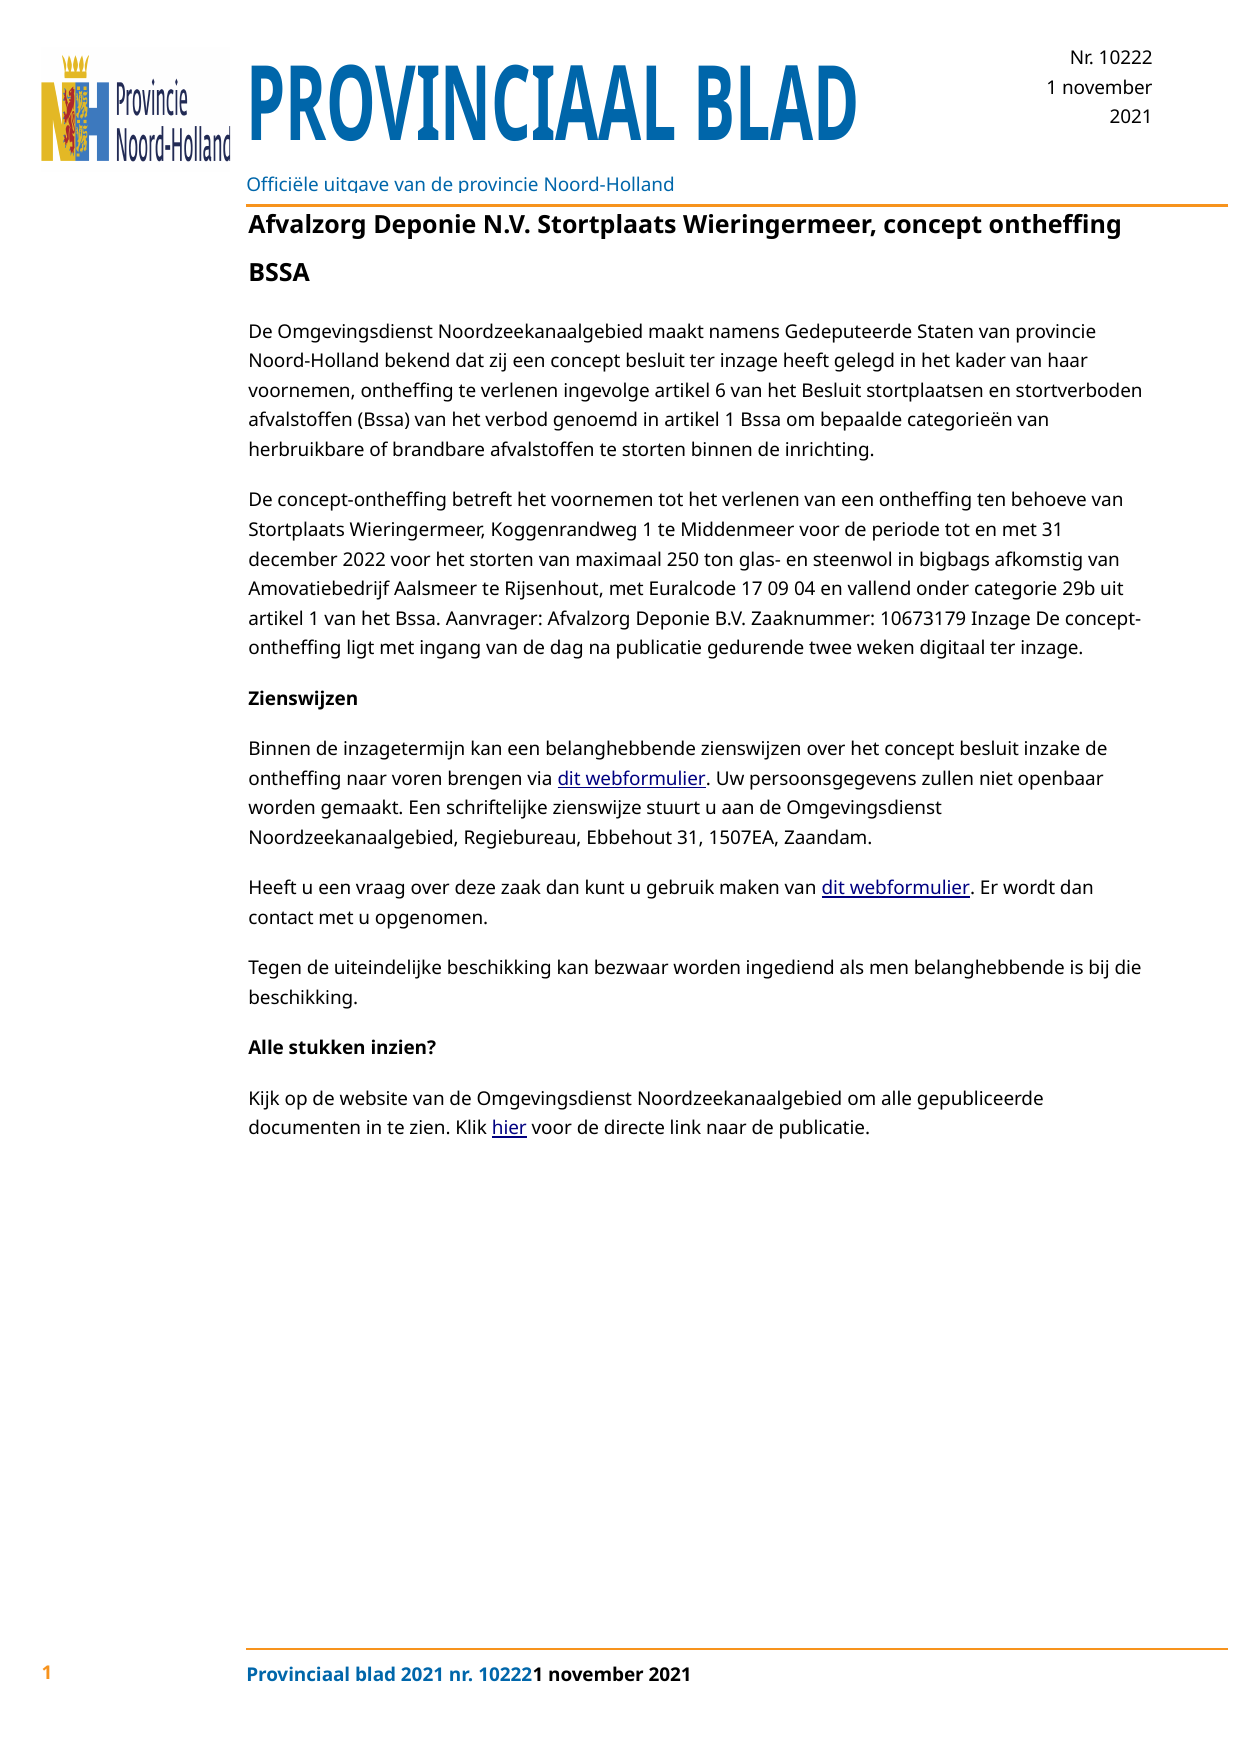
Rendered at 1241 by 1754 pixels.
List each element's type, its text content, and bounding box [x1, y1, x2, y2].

text Zienswijzen [248, 685, 1152, 711]
text De Omgevingsdienst Noordzeekanaalgebied maakt namens Gedeputeerde Staten van provincie Noord-Holland bekend dat zij een concept besluit ter inzage heeft gelegd in het kader van haar voornemen, ontheffing te verlenen ingevolge artikel 6 van het Besluit stortplaatsen en stortverboden afvalstoffen (Bssa) van het verbod genoemd in artikel 1 Bssa om bepaalde categorieën van herbruikbare of brandbare afvalstoffen te storten binnen de inrichting. [248, 318, 1152, 462]
text Tegen de uiteindelijke beschikking kan bezwaar worden ingediend als men belanghebbende is bij die beschikking. [248, 954, 1152, 1010]
text Heeft u een vraag over deze zaak dan kunt u gebruik maken van dit webformulier. Er wordt dan contact met u opgenomen. [248, 874, 1152, 930]
picture [41, 47, 231, 172]
text Kijk op de website van de Omgevingsdienst Noordzeekanaalgebied om alle gepubliceerde documenten in te zien. Klik hier voor de directe link naar de publicatie. [248, 1085, 1152, 1140]
text De concept-ontheffing betreft het voornemen tot het verlenen van een ontheffing ten behoeve van Stortplaats Wieringermeer, Koggenrandweg 1 te Middenmeer voor de periode tot en met 31 december 2022 voor het storten van maximaal 250 ton glas- en steenwol in bigbags afkomstig van Amovatiebedrijf Aalsmeer te Rijsenhout, met Euralcode 17 09 04 en vallend onder categorie 29b uit artikel 1 van het Bssa. Aanvrager: Afvalzorg Deponie B.V. Zaaknummer: 10673179 Inzage De concept-ontheffing ligt met ingang van de dag na publicatie gedurende twee weken digitaal ter inzage. [248, 487, 1152, 660]
text Afvalzorg Deponie N.V. Stortplaats Wieringermeer, concept ontheffing BSSA [248, 207, 1152, 288]
text Binnen de inzagetermijn kan een belanghebbende zienswijzen over het concept besluit inzake de ontheffing naar voren brengen via dit webformulier. Uw persoonsgegevens zullen niet openbaar worden gemaakt. Een schriftelijke zienswijze stuurt u aan de Omgevingsdienst Noordzeekanaalgebied, Regiebureau, Ebbehout 31, 1507EA, Zaandam. [248, 735, 1152, 850]
text Alle stukken inzien? [248, 1034, 1152, 1060]
